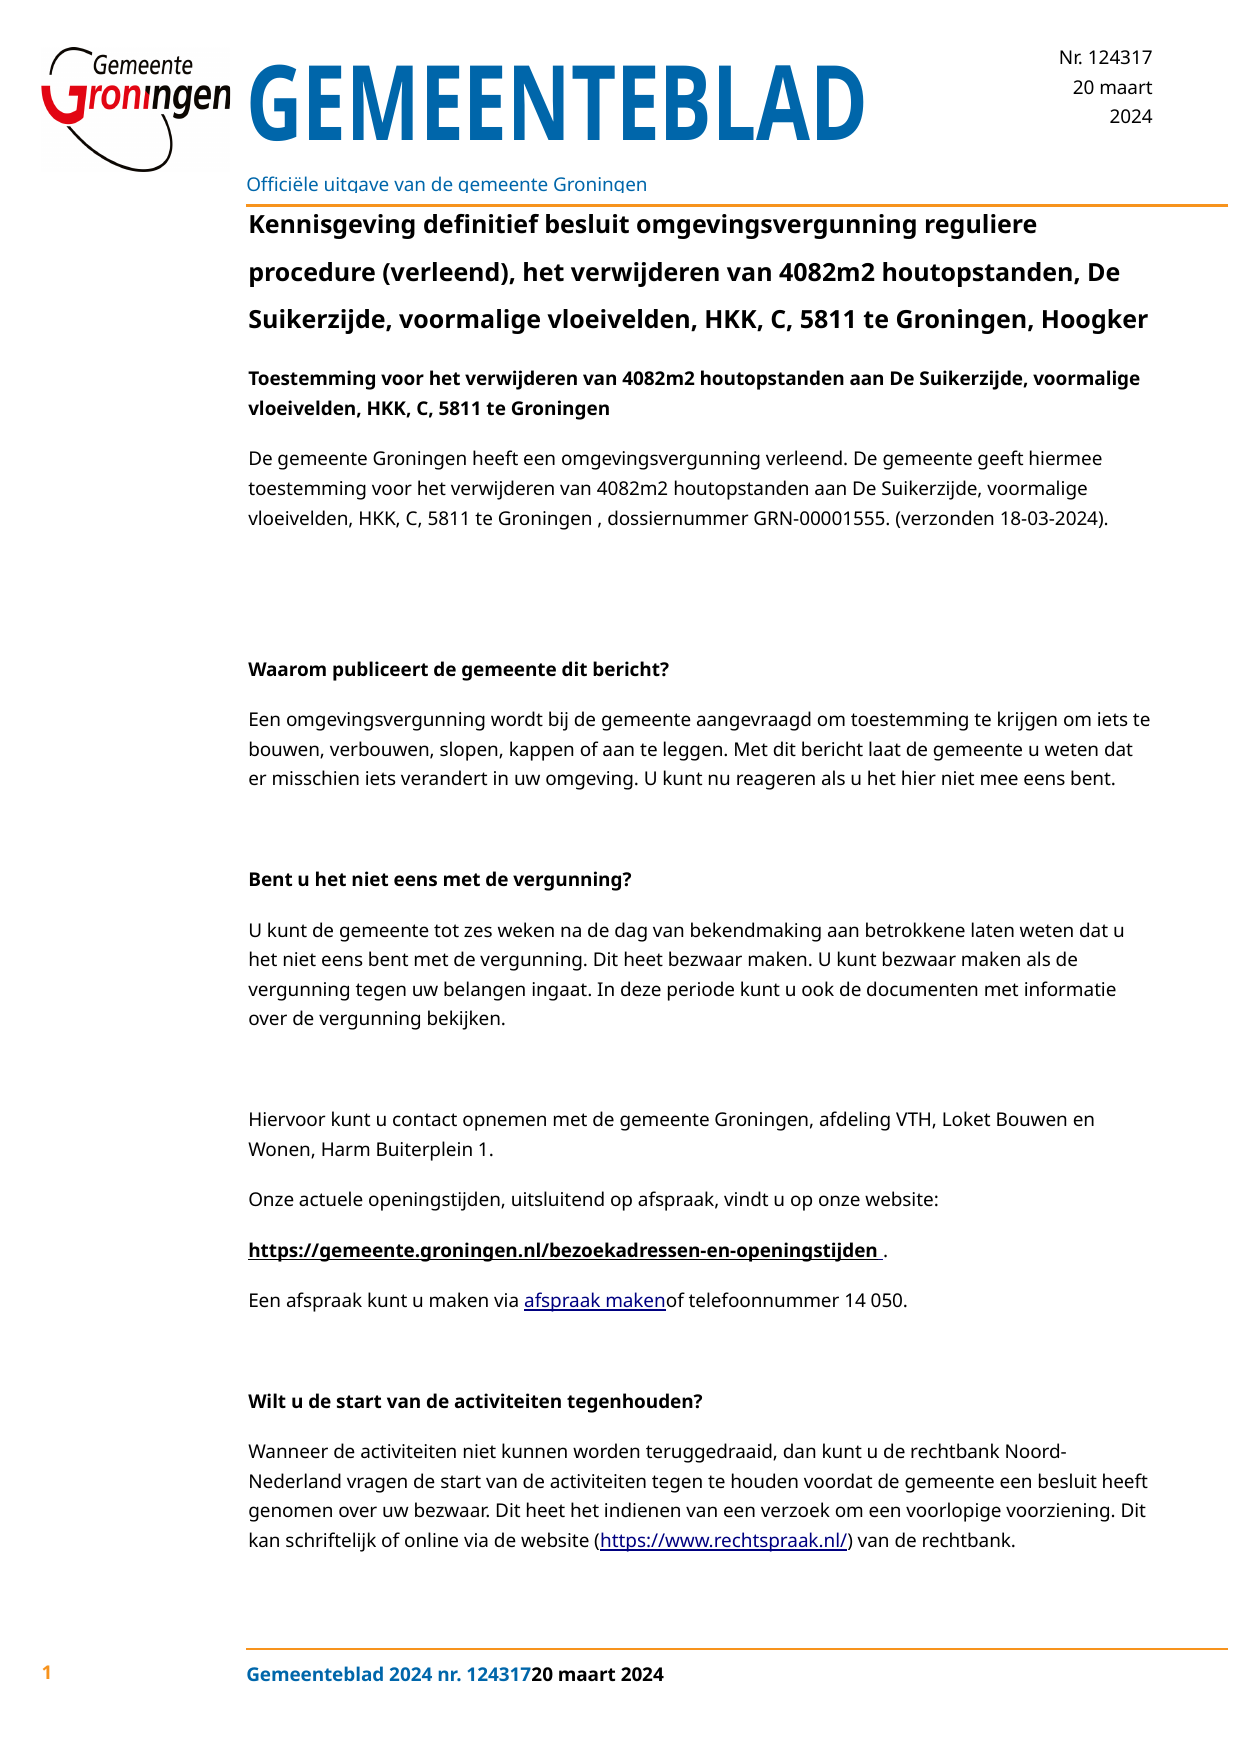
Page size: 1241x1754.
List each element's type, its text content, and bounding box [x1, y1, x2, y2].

text Hiervoor kunt u contact opnemen met de gemeente Groningen, afdeling VTH, Loket Bouwen en Wonen, Harm Buiterplein 1. [248, 1106, 1152, 1162]
text U kunt de gemeente tot zes weken na de dag van bekendmaking aan betrokkene laten weten dat u het niet eens bent met de vergunning. Dit heet bezwaar maken. U kunt bezwaar maken als de vergunning tegen uw belangen ingaat. In deze periode kunt u ook de documenten met informatie over de vergunning bekijken. [248, 917, 1152, 1031]
text Onze actuele openingstijden, uitsluitend op afspraak, vindt u op onze website: [248, 1186, 1152, 1212]
text Toestemming voor het verwijderen van 4082m2 houtopstanden aan De Suikerzijde, voormalige vloeivelden, HKK, C, 5811 te Groningen [248, 366, 1152, 421]
text https://gemeente.groningen.nl/bezoekadressen-en-openingstijden . [248, 1237, 1152, 1262]
text Wilt u de start van de activiteiten tegenhouden? [248, 1388, 1152, 1414]
text Bent u het niet eens met de vergunning? [248, 866, 1152, 892]
text De gemeente Groningen heeft een omgevingsvergunning verleend. De gemeente geeft hiermee toestemming voor het verwijderen van 4082m2 houtopstanden aan De Suikerzijde, voormalige vloeivelden, HKK, C, 5811 te Groningen , dossiernummer GRN-00001555. (verzonden 18-03-2024). [248, 446, 1152, 530]
text Kennisgeving definitief besluit omgevingsvergunning reguliere procedure (verleend), het verwijderen van 4082m2 houtopstanden, De Suikerzijde, voormalige vloeivelden, HKK, C, 5811 te Groningen, Hoogker [248, 207, 1152, 336]
text Een omgevingsvergunning wordt bij de gemeente aangevraagd om toestemming te krijgen om iets te bouwen, verbouwen, slopen, kappen of aan te leggen. Met dit bericht laat de gemeente u weten dat er misschien iets verandert in uw omgeving. U kunt nu reageren als u het hier niet mee eens bent. [248, 706, 1152, 791]
text Waarom publiceert de gemeente dit bericht? [248, 656, 1152, 682]
picture [41, 47, 231, 172]
text Wanneer de activiteiten niet kunnen worden teruggedraaid, dan kunt u de rechtbank Noord-Nederland vragen de start van de activiteiten tegen te houden voordat de gemeente een besluit heeft genomen over uw bezwaar. Dit heet het indienen van een verzoek om een voorlopige voorziening. Dit kan schriftelijk of online via de website (https://www.rechtspraak.nl/) van de rechtbank. [248, 1438, 1152, 1553]
text Een afspraak kunt u maken via afspraak makenof telefoonnummer 14 050. [248, 1287, 1152, 1313]
